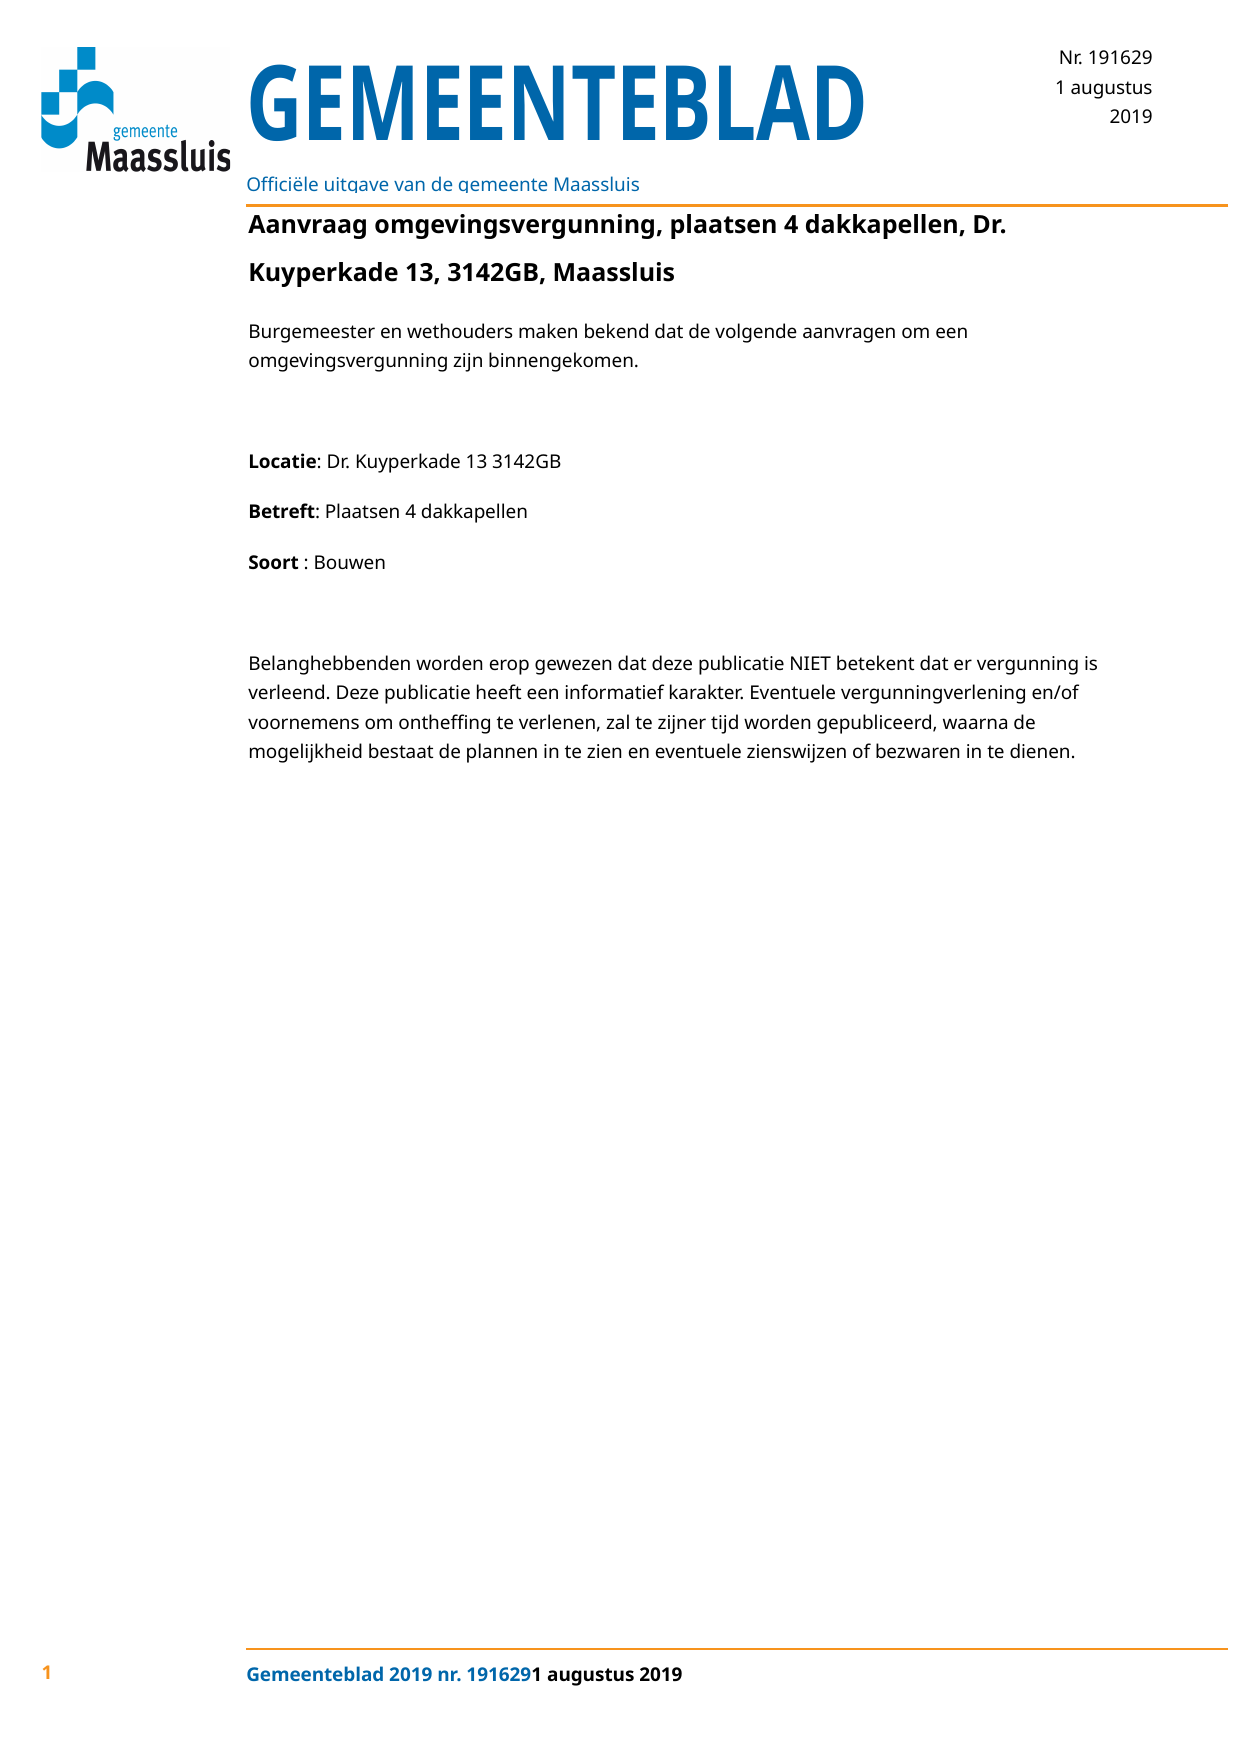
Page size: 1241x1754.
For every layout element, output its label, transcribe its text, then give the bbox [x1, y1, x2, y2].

text Locatie: Dr. Kuyperkade 13 3142GB [248, 448, 1152, 474]
text Betreft: Plaatsen 4 dakkapellen [248, 499, 1152, 524]
text Burgemeester en wethouders maken bekend dat de volgende aanvragen om een omgevingsvergunning zijn binnengekomen. [248, 318, 1152, 373]
picture [41, 47, 231, 172]
text Belanghebbenden worden erop gewezen dat deze publicatie NIET betekent dat er vergunning is verleend. Deze publicatie heeft een informatief karakter. Eventuele vergunningverlening en/of voornemens om ontheffing te verlenen, zal te zijner tijd worden gepubliceerd, waarna de mogelijkheid bestaat de plannen in te zien en eventuele zienswijzen of bezwaren in te dienen. [248, 650, 1152, 764]
picture [41, 47, 77, 92]
text Soort : Bouwen [248, 549, 1152, 575]
text Aanvraag omgevingsvergunning, plaatsen 4 dakkapellen, Dr. Kuyperkade 13, 3142GB, Maassluis [248, 207, 1152, 288]
